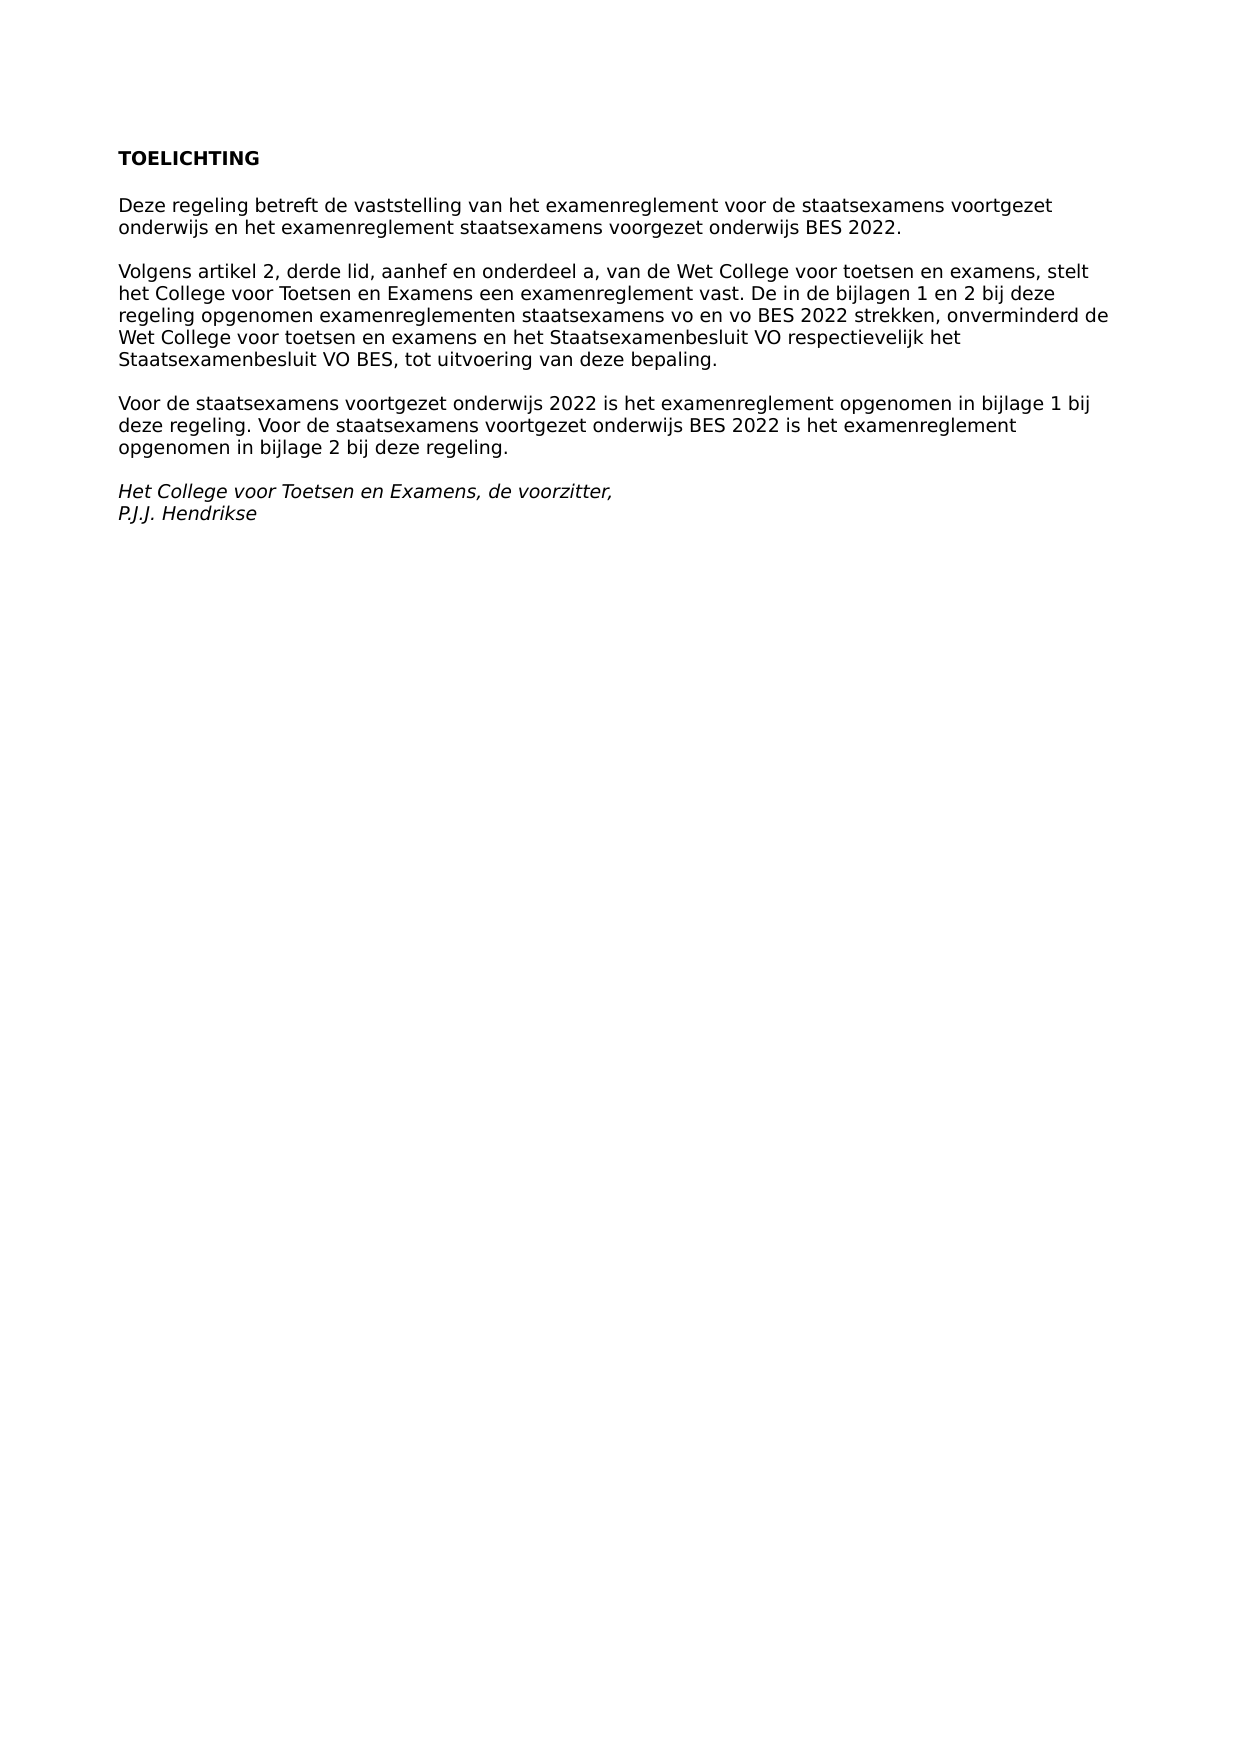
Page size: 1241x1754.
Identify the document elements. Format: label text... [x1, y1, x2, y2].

text Het College voor Toetsen en Examens, de voorzitter, P.J.J. Hendrikse [118, 481, 1122, 524]
text Volgens artikel 2, derde lid, aanhef en onderdeel a, van de Wet College voor toetsen en examens, stelt het College voor Toetsen en Examens een examenreglement vast. De in de bijlagen 1 en 2 bij deze regeling opgenomen examenreglementen staatsexamens vo en vo BES 2022 strekken, onverminderd de Wet College voor toetsen en examens en het Staatsexamenbesluit VO respectievelijk het Staatsexamenbesluit VO BES, tot uitvoering van deze bepaling. [118, 261, 1122, 371]
subtitle TOELICHTING [118, 148, 1122, 170]
text Voor de staatsexamens voortgezet onderwijs 2022 is het examenreglement opgenomen in bijlage 1 bij deze regeling. Voor de staatsexamens voortgezet onderwijs BES 2022 is het examenreglement opgenomen in bijlage 2 bij deze regeling. [118, 393, 1122, 459]
text Deze regeling betreft de vaststelling van het examenreglement voor de staatsexamens voortgezet onderwijs en het examenreglement staatsexamens voorgezet onderwijs BES 2022. [118, 195, 1122, 239]
